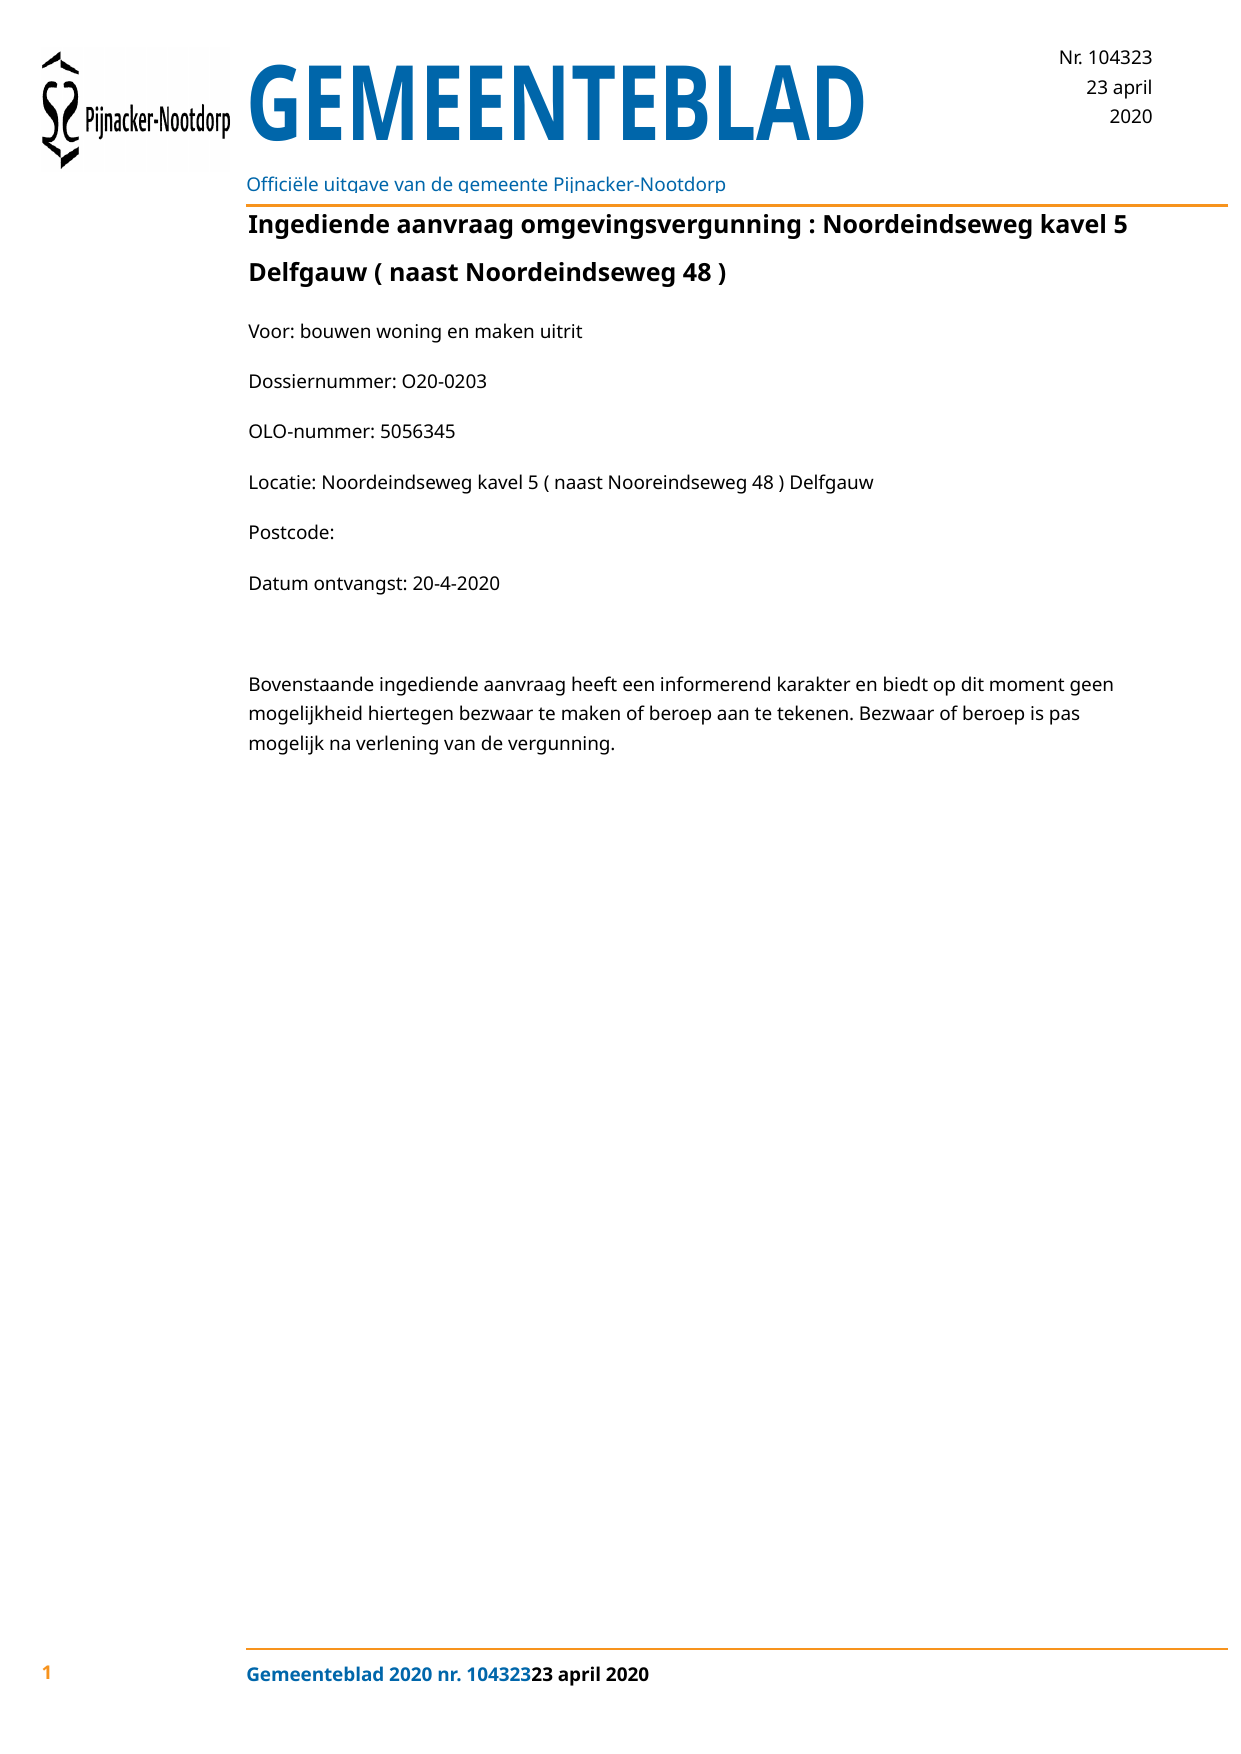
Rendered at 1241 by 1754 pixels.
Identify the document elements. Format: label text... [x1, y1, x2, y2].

text Ingediende aanvraag omgevingsvergunning : Noordeindseweg kavel 5 Delfgauw ( naast Noordeindseweg 48 ) [248, 207, 1152, 288]
text Dossiernummer: O20-0203 [248, 368, 1152, 394]
text Locatie: Noordeindseweg kavel 5 ( naast Nooreindseweg 48 ) Delfgauw [248, 469, 1152, 495]
text OLO-nummer: 5056345 [248, 419, 1152, 444]
text Postcode: [248, 519, 1152, 545]
text Bovenstaande ingediende aanvraag heeft een informerend karakter en biedt op dit moment geen mogelijkheid hiertegen bezwaar te maken of beroep aan te tekenen. Bezwaar of beroep is pas mogelijk na verlening van de vergunning. [248, 671, 1152, 756]
text Voor: bouwen woning en maken uitrit [248, 318, 1152, 344]
picture [41, 47, 231, 172]
text Datum ontvangst: 20-4-2020 [248, 570, 1152, 596]
